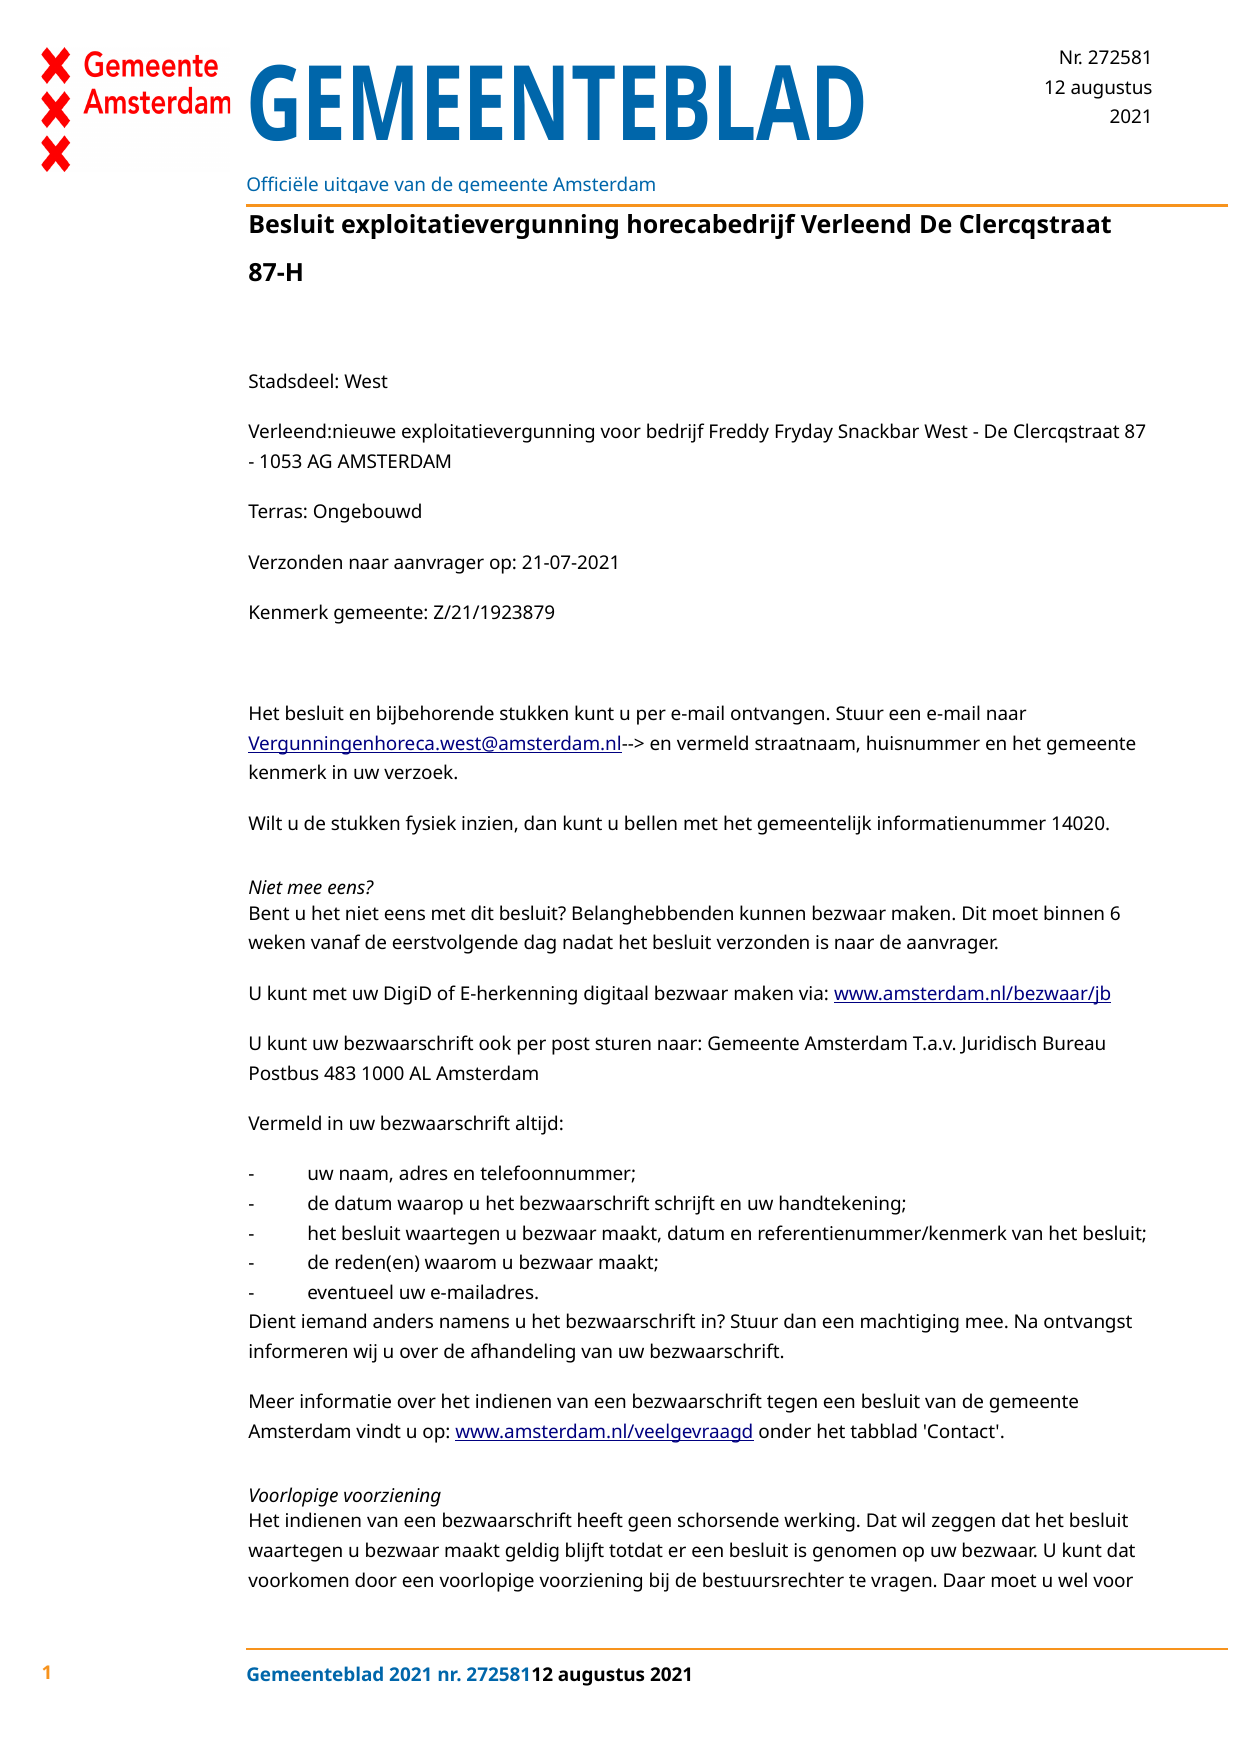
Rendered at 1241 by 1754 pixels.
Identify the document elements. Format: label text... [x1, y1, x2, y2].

text Vermeld in uw bezwaarschrift altijd: [248, 1110, 1152, 1136]
text Verleend:nieuwe exploitatievergunning voor bedrijf Freddy Fryday Snackbar West - De Clercqstraat 87 - 1053 AG AMSTERDAM [248, 419, 1152, 474]
text Stadsdeel: West [248, 368, 1152, 394]
text U kunt uw bezwaarschrift ook per post sturen naar: Gemeente Amsterdam T.a.v. Juridisch Bureau Postbus 483 1000 AL Amsterdam [248, 1030, 1152, 1085]
text Wilt u de stukken fysiek inzien, dan kunt u bellen met het gemeentelijk informatienummer 14020. [248, 810, 1152, 836]
text Het besluit en bijbehorende stukken kunt u per e-mail ontvangen. Stuur een e-mail naar Vergunningenhoreca.west@amsterdam.nl--> en vermeld straatnaam, huisnummer en het gemeente kenmerk in uw verzoek. [248, 700, 1152, 785]
text Voorlopige voorziening [248, 1482, 1152, 1508]
list uw naam, adres en telefoonnummer; [248, 1161, 1152, 1186]
text U kunt met uw DigiD of E-herkenning digitaal bezwaar maken via: www.amsterdam.nl/bezwaar/jb [248, 980, 1152, 1005]
text Dient iemand anders namens u het bezwaarschrift in? Stuur dan een machtiging mee. Na ontvangst informeren wij u over de afhandeling van uw bezwaarschrift. [248, 1308, 1152, 1364]
text Bent u het niet eens met dit besluit? Belanghebbenden kunnen bezwaar maken. Dit moet binnen 6 weken vanaf de eerstvolgende dag nadat het besluit verzonden is naar de aanvrager. [248, 900, 1152, 955]
list de datum waarop u het bezwaarschrift schrijft en uw handtekening; [248, 1190, 1152, 1216]
list de reden(en) waarom u bezwaar maakt; [248, 1249, 1152, 1275]
text Meer informatie over het indienen van een bezwaarschrift tegen een besluit van de gemeente Amsterdam vindt u op: www.amsterdam.nl/veelgevraagd onder het tabblad 'Contact'. [248, 1388, 1152, 1444]
list het besluit waartegen u bezwaar maakt, datum en referentienummer/kenmerk van het besluit; [248, 1220, 1152, 1245]
text Verzonden naar aanvrager op: 21-07-2021 [248, 549, 1152, 575]
text Het indienen van een bezwaarschrift heeft geen schorsende werking. Dat wil zeggen dat het besluit waartegen u bezwaar maakt geldig blijft totdat er een besluit is genomen op uw bezwaar. U kunt dat voorkomen door een voorlopige voorziening bij de bestuursrechter te vragen. Daar moet u wel voor [248, 1508, 1152, 1593]
text Terras: Ongebouwd [248, 499, 1152, 524]
picture [41, 47, 231, 172]
text Besluit exploitatievergunning horecabedrijf Verleend De Clercqstraat 87-H [248, 207, 1152, 288]
text Kenmerk gemeente: Z/21/1923879 [248, 599, 1152, 625]
list eventueel uw e-mailadres. [248, 1279, 1152, 1304]
text Niet mee eens? [248, 874, 1152, 900]
